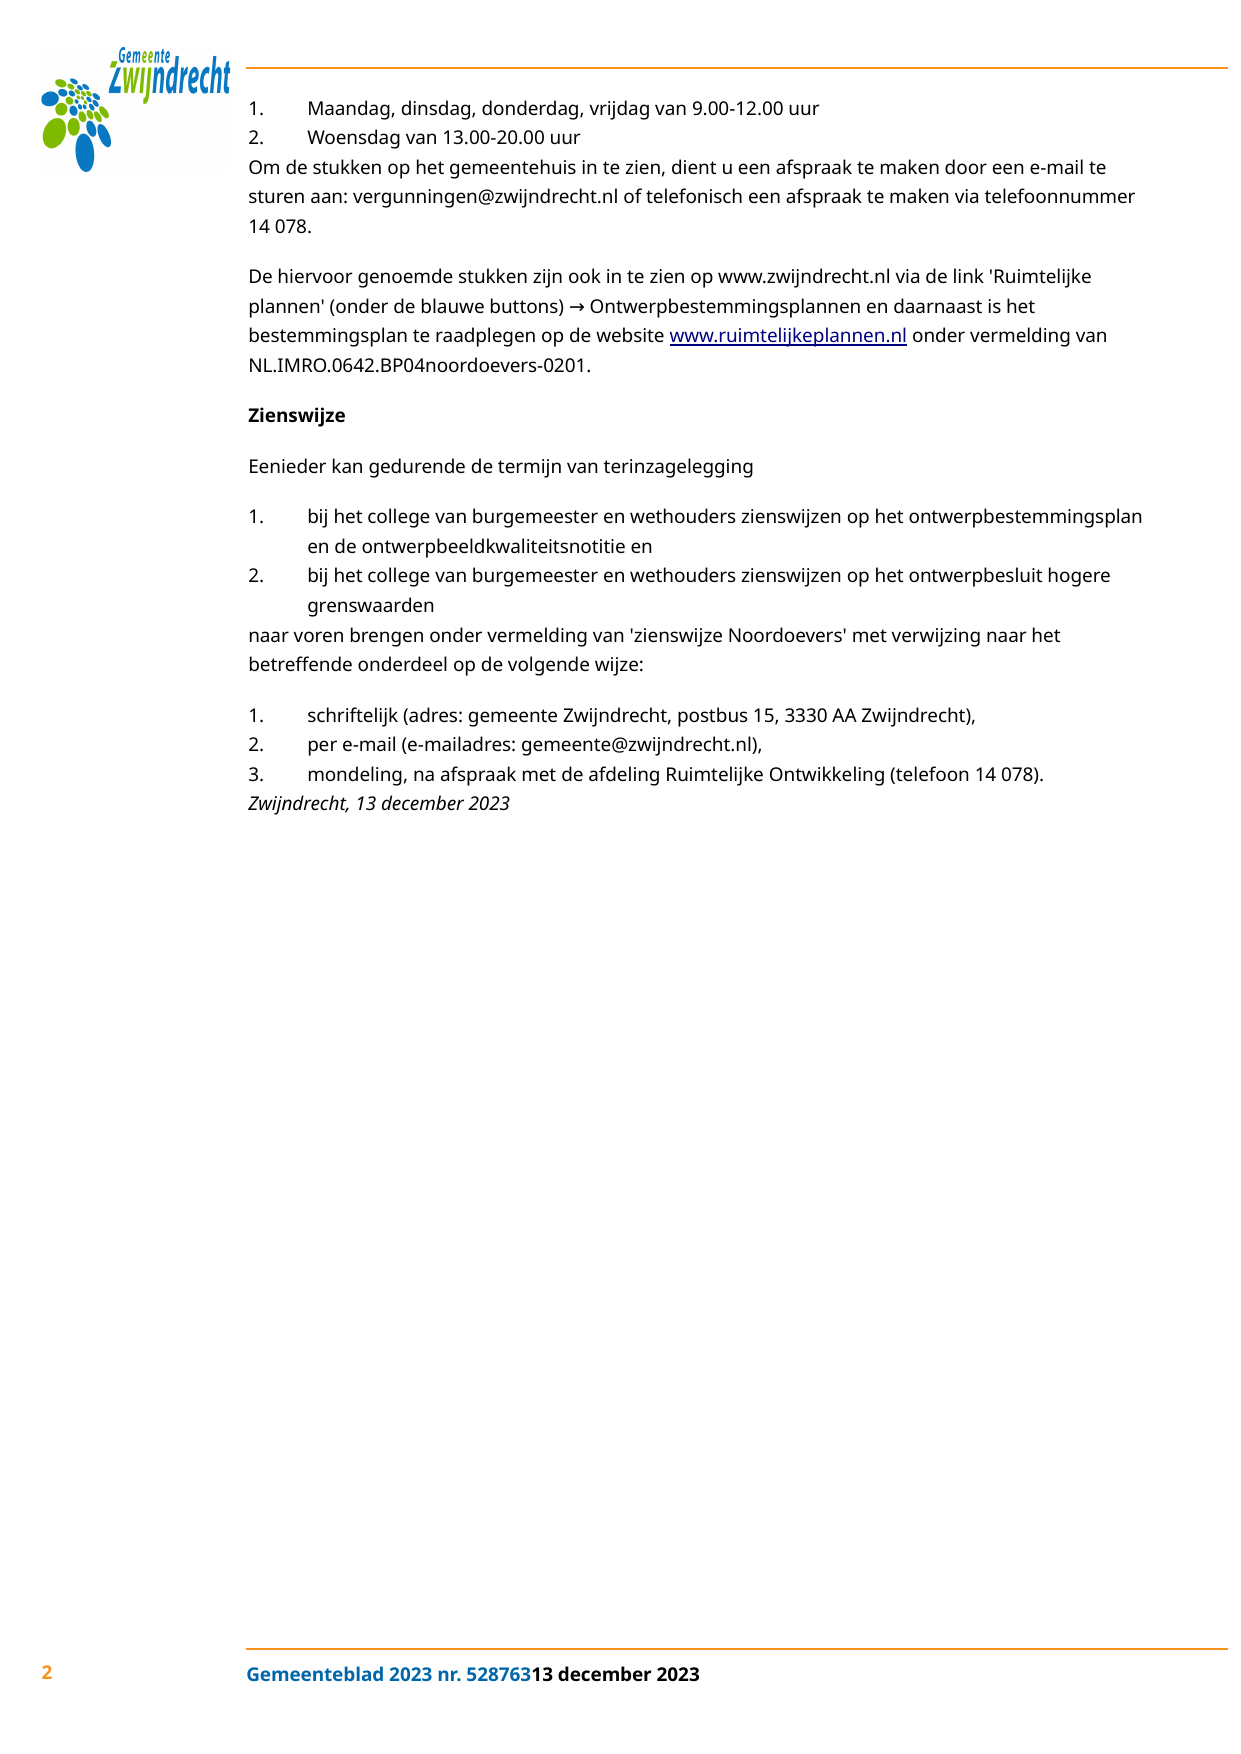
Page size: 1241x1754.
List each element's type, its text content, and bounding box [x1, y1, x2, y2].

list per e-mail (e-mailadres: gemeente@zwijndrecht.nl), [248, 731, 1152, 757]
text De hiervoor genoemde stukken zijn ook in te zien op www.zwijndrecht.nl via de link 'Ruimtelijke plannen' (onder de blauwe buttons) → Ontwerpbestemmingsplannen en daarnaast is het bestemmingsplan te raadplegen op de website www.ruimtelijkeplannen.nl onder vermelding van NL.IMRO.0642.BP04noordoevers-0201. [248, 263, 1152, 378]
list Woensdag van 13.00-20.00 uur [248, 124, 1152, 150]
text Zienswijze [248, 403, 1152, 428]
list bij het college van burgemeester en wethouders zienswijzen op het ontwerpbestemmingsplan en de ontwerpbeeldkwaliteitsnotitie en [248, 503, 1152, 559]
text Om de stukken op het gemeentehuis in te zien, dient u een afspraak te maken door een e-mail te sturen aan: vergunningen@zwijndrecht.nl of telefonisch een afspraak te maken via telefoonnummer 14 078. [248, 154, 1152, 239]
picture [41, 47, 231, 172]
list Maandag, dinsdag, donderdag, vrijdag van 9.00-12.00 uur [248, 95, 1152, 121]
list bij het college van burgemeester en wethouders zienswijzen op het ontwerpbesluit hogere grenswaarden [248, 563, 1152, 618]
list mondeling, na afspraak met de afdeling Ruimtelijke Ontwikkeling (telefoon 14 078). [248, 761, 1152, 787]
list schriftelijk (adres: gemeente Zwijndrecht, postbus 15, 3330 AA Zwijndrecht), [248, 702, 1152, 728]
text Eenieder kan gedurende de termijn van terinzagelegging [248, 453, 1152, 479]
text Zwijndrecht, 13 december 2023 [248, 791, 1152, 816]
text naar voren brengen onder vermelding van 'zienswijze Noordoevers' met verwijzing naar het betreffende onderdeel op de volgende wijze: [248, 622, 1152, 677]
